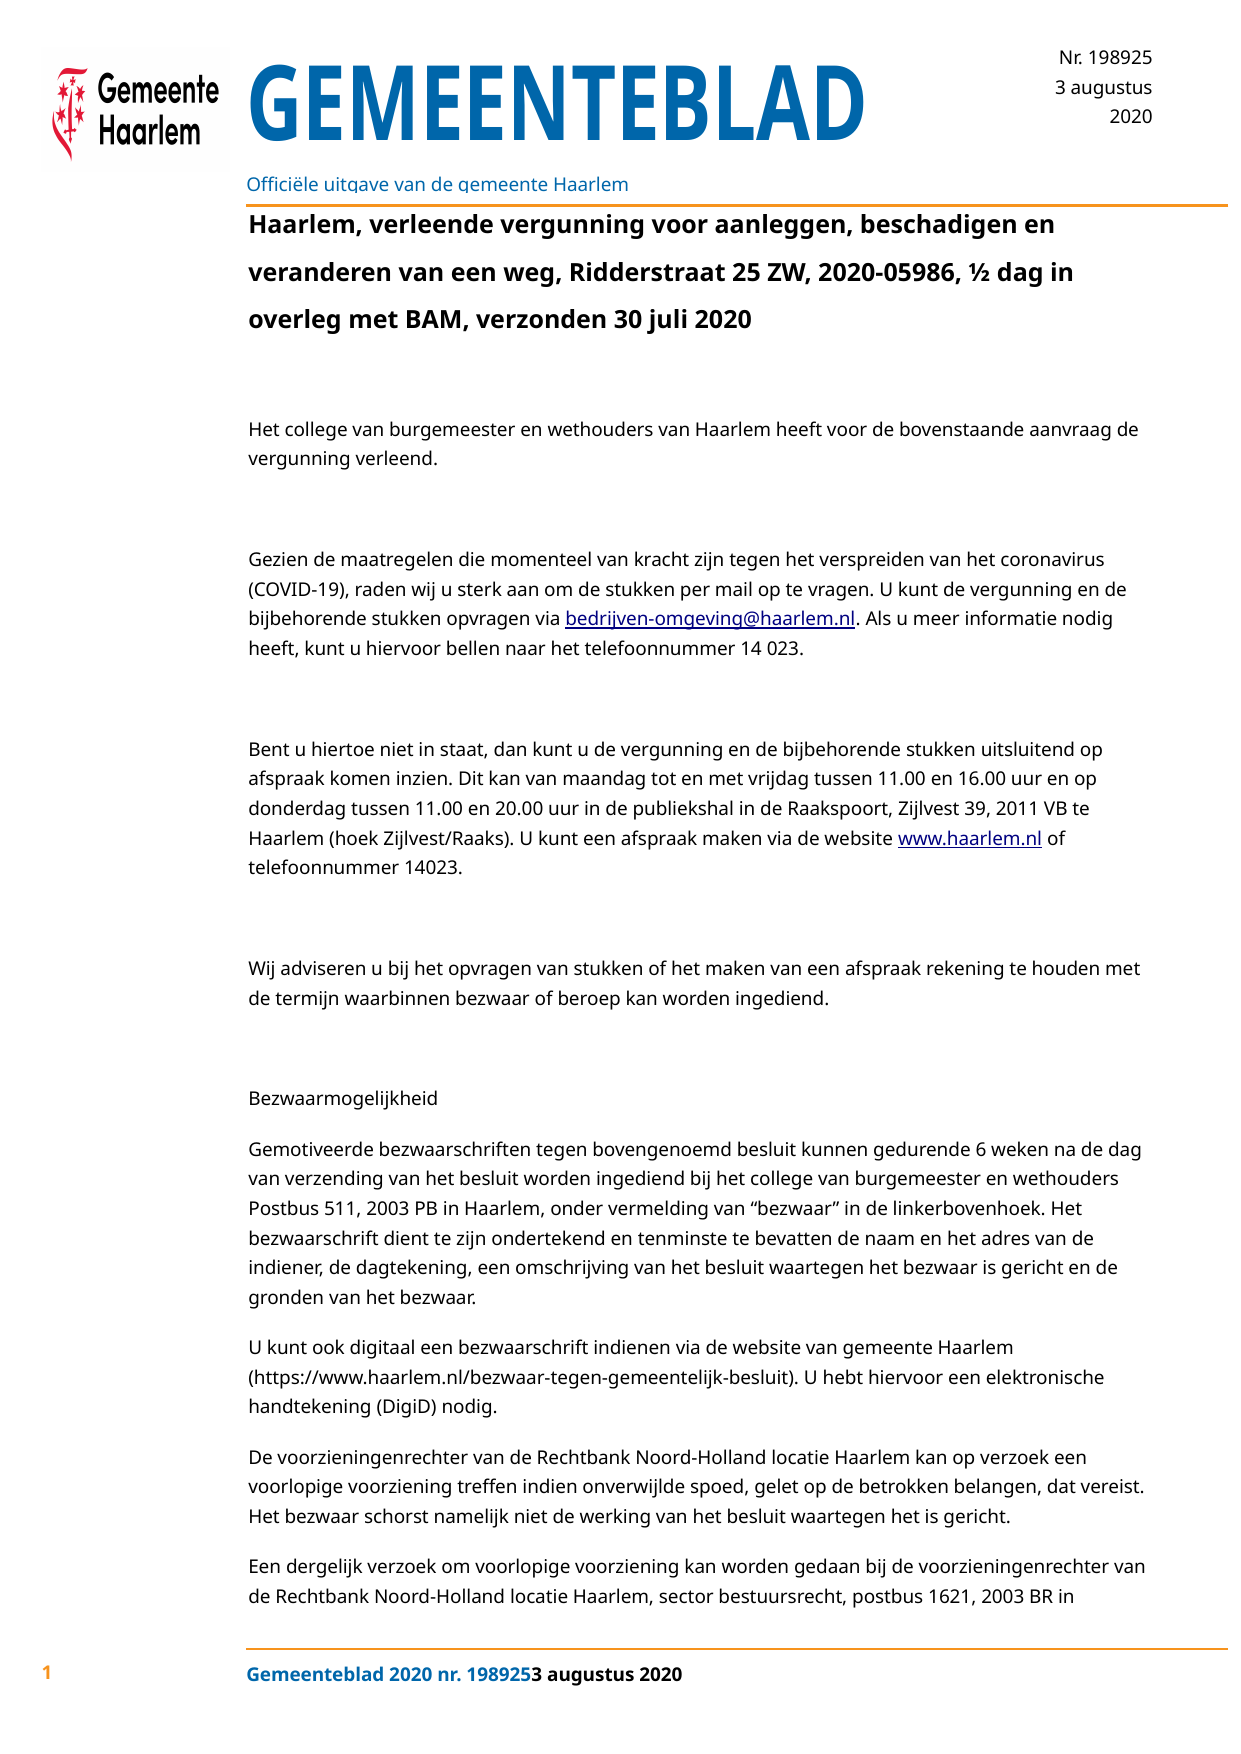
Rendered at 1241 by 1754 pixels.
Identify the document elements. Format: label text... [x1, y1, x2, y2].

text Gemotiveerde bezwaarschriften tegen bovengenoemd besluit kunnen gedurende 6 weken na de dag van verzending van het besluit worden ingediend bij het college van burgemeester en wethouders Postbus 511, 2003 PB in Haarlem, onder vermelding van “bezwaar” in de linkerbovenhoek. Het bezwaarschrift dient te zijn ondertekend en tenminste te bevatten de naam en het adres van de indiener, de dagtekening, een omschrijving van het besluit waartegen het bezwaar is gericht en de gronden van het bezwaar. [248, 1136, 1152, 1309]
text Bent u hiertoe niet in staat, dan kunt u de vergunning en de bijbehorende stukken uitsluitend op afspraak komen inzien. Dit kan van maandag tot en met vrijdag tussen 11.00 en 16.00 uur en op donderdag tussen 11.00 en 20.00 uur in de publiekshal in de Raakspoort, Zijlvest 39, 2011 VB te Haarlem (hoek Zijlvest/Raaks). U kunt een afspraak maken via de website www.haarlem.nl of telefoonnummer 14023. [248, 736, 1152, 880]
text Haarlem, verleende vergunning voor aanleggen, beschadigen en veranderen van een weg, Ridderstraat 25 ZW, 2020-05986, ½ dag in overleg met BAM, verzonden 30 juli 2020 [248, 207, 1152, 336]
text U kunt ook digitaal een bezwaarschrift indienen via de website van gemeente Haarlem (https://www.haarlem.nl/bezwaar-tegen-gemeentelijk-besluit). U hebt hiervoor een elektronische handtekening (DigiD) nodig. [248, 1334, 1152, 1419]
text Het college van burgemeester en wethouders van Haarlem heeft voor de bovenstaande aanvraag de vergunning verleend. [248, 416, 1152, 471]
picture [41, 47, 231, 172]
text Bezwaarmogelijkheid [248, 1086, 1152, 1111]
text Een dergelijk verzoek om voorlopige voorziening kan worden gedaan bij de voorzieningenrechter van de Rechtbank Noord-Holland locatie Haarlem, sector bestuursrecht, postbus 1621, 2003 BR in [248, 1553, 1152, 1609]
text De voorzieningenrechter van de Rechtbank Noord-Holland locatie Haarlem kan op verzoek een voorlopige voorziening treffen indien onverwijlde spoed, gelet op de betrokken belangen, dat vereist. Het bezwaar schorst namelijk niet de werking van het besluit waartegen het is gericht. [248, 1444, 1152, 1529]
text Wij adviseren u bij het opvragen van stukken of het maken van een afspraak rekening te houden met de termijn waarbinnen bezwaar of beroep kan worden ingediend. [248, 955, 1152, 1010]
text Gezien de maatregelen die momenteel van kracht zijn tegen het verspreiden van het coronavirus (COVID-19), raden wij u sterk aan om de stukken per mail op te vragen. U kunt de vergunning en de bijbehorende stukken opvragen via bedrijven-omgeving@haarlem.nl. Als u meer informatie nodig heeft, kunt u hiervoor bellen naar het telefoonnummer 14 023. [248, 546, 1152, 661]
